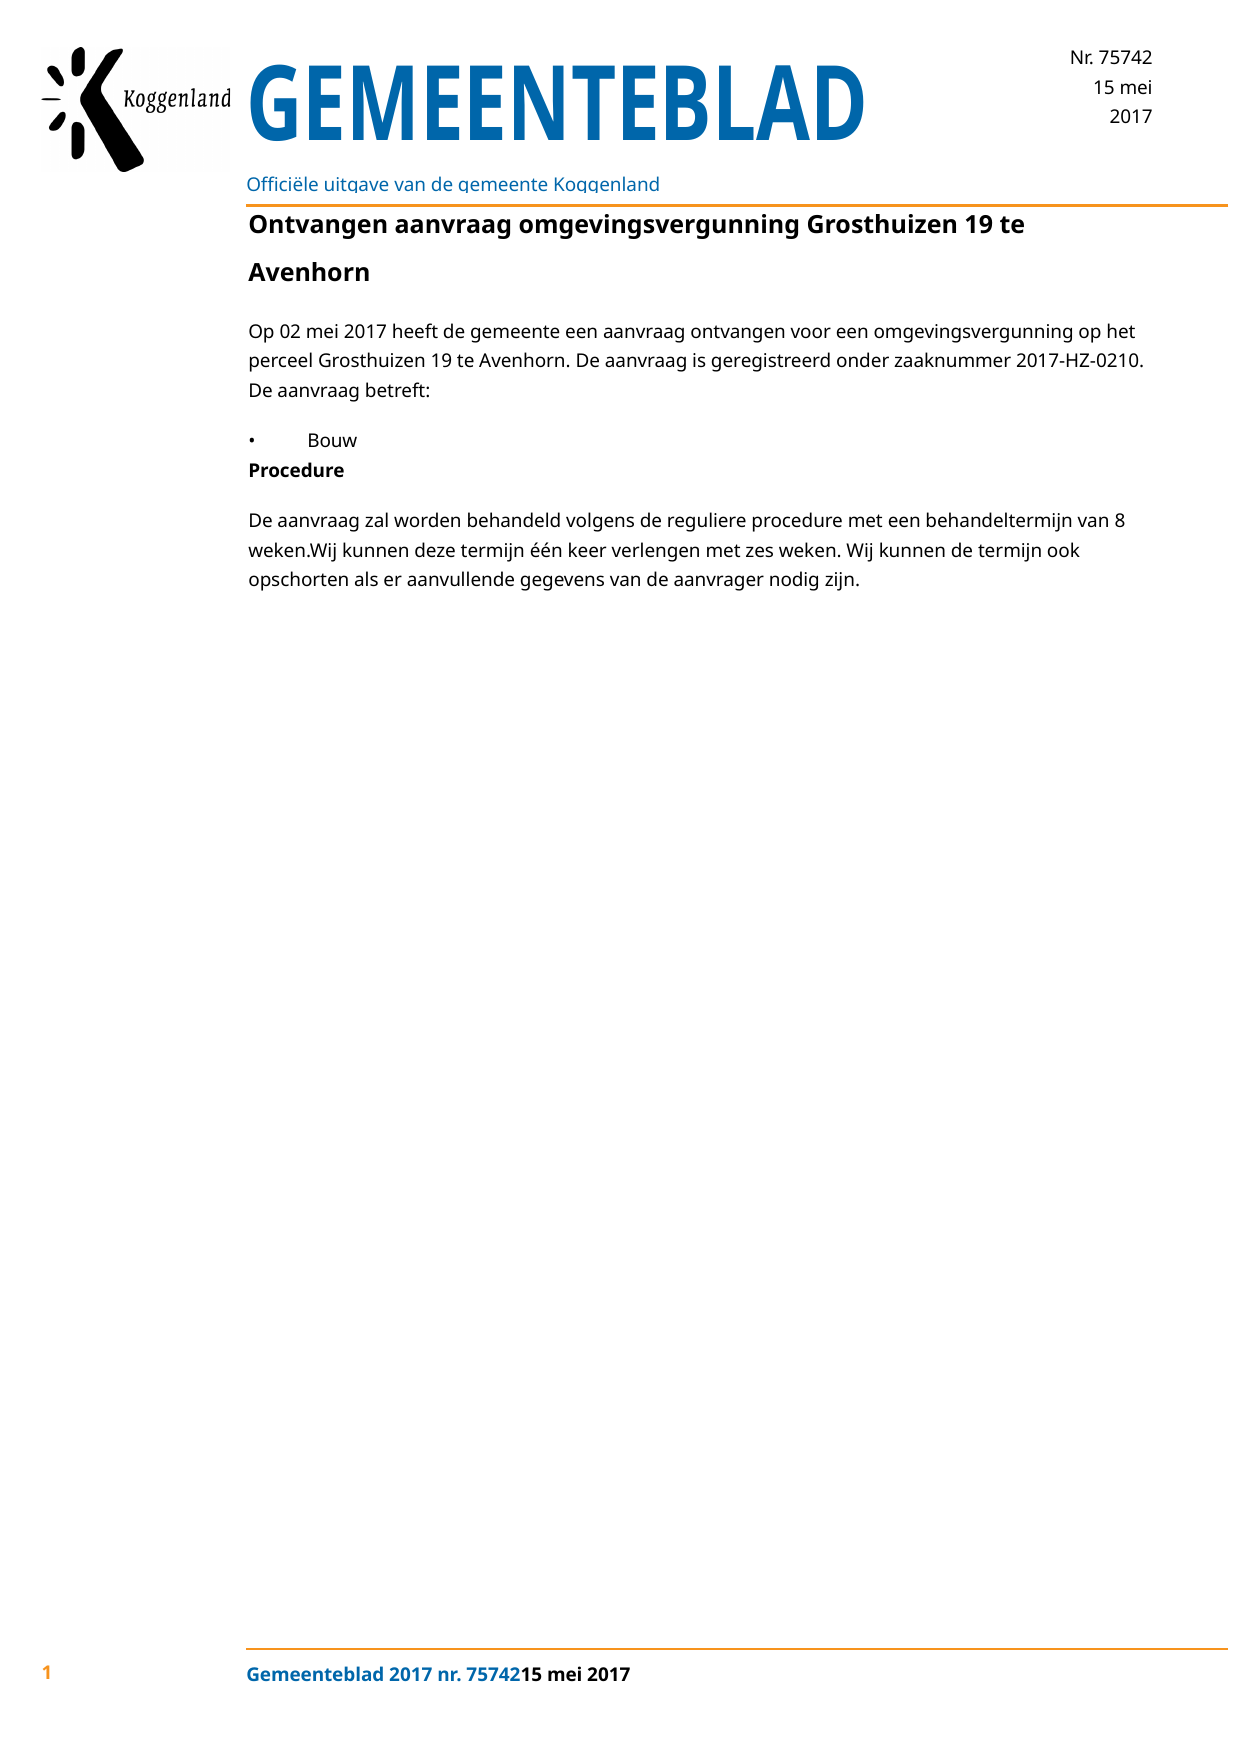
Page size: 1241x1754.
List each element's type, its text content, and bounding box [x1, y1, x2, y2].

text Op 02 mei 2017 heeft de gemeente een aanvraag ontvangen voor een omgevingsvergunning op het perceel Grosthuizen 19 te Avenhorn. De aanvraag is geregistreerd onder zaaknummer 2017-HZ-0210. De aanvraag betreft: [248, 318, 1152, 403]
text Ontvangen aanvraag omgevingsvergunning Grosthuizen 19 te Avenhorn [248, 207, 1152, 288]
list Bouw [248, 427, 1152, 453]
picture [41, 47, 231, 172]
text Procedure [248, 457, 1152, 483]
text De aanvraag zal worden behandeld volgens de reguliere procedure met een behandeltermijn van 8 weken.Wij kunnen deze termijn één keer verlengen met zes weken. Wij kunnen de termijn ook opschorten als er aanvullende gegevens van de aanvrager nodig zijn. [248, 507, 1152, 592]
